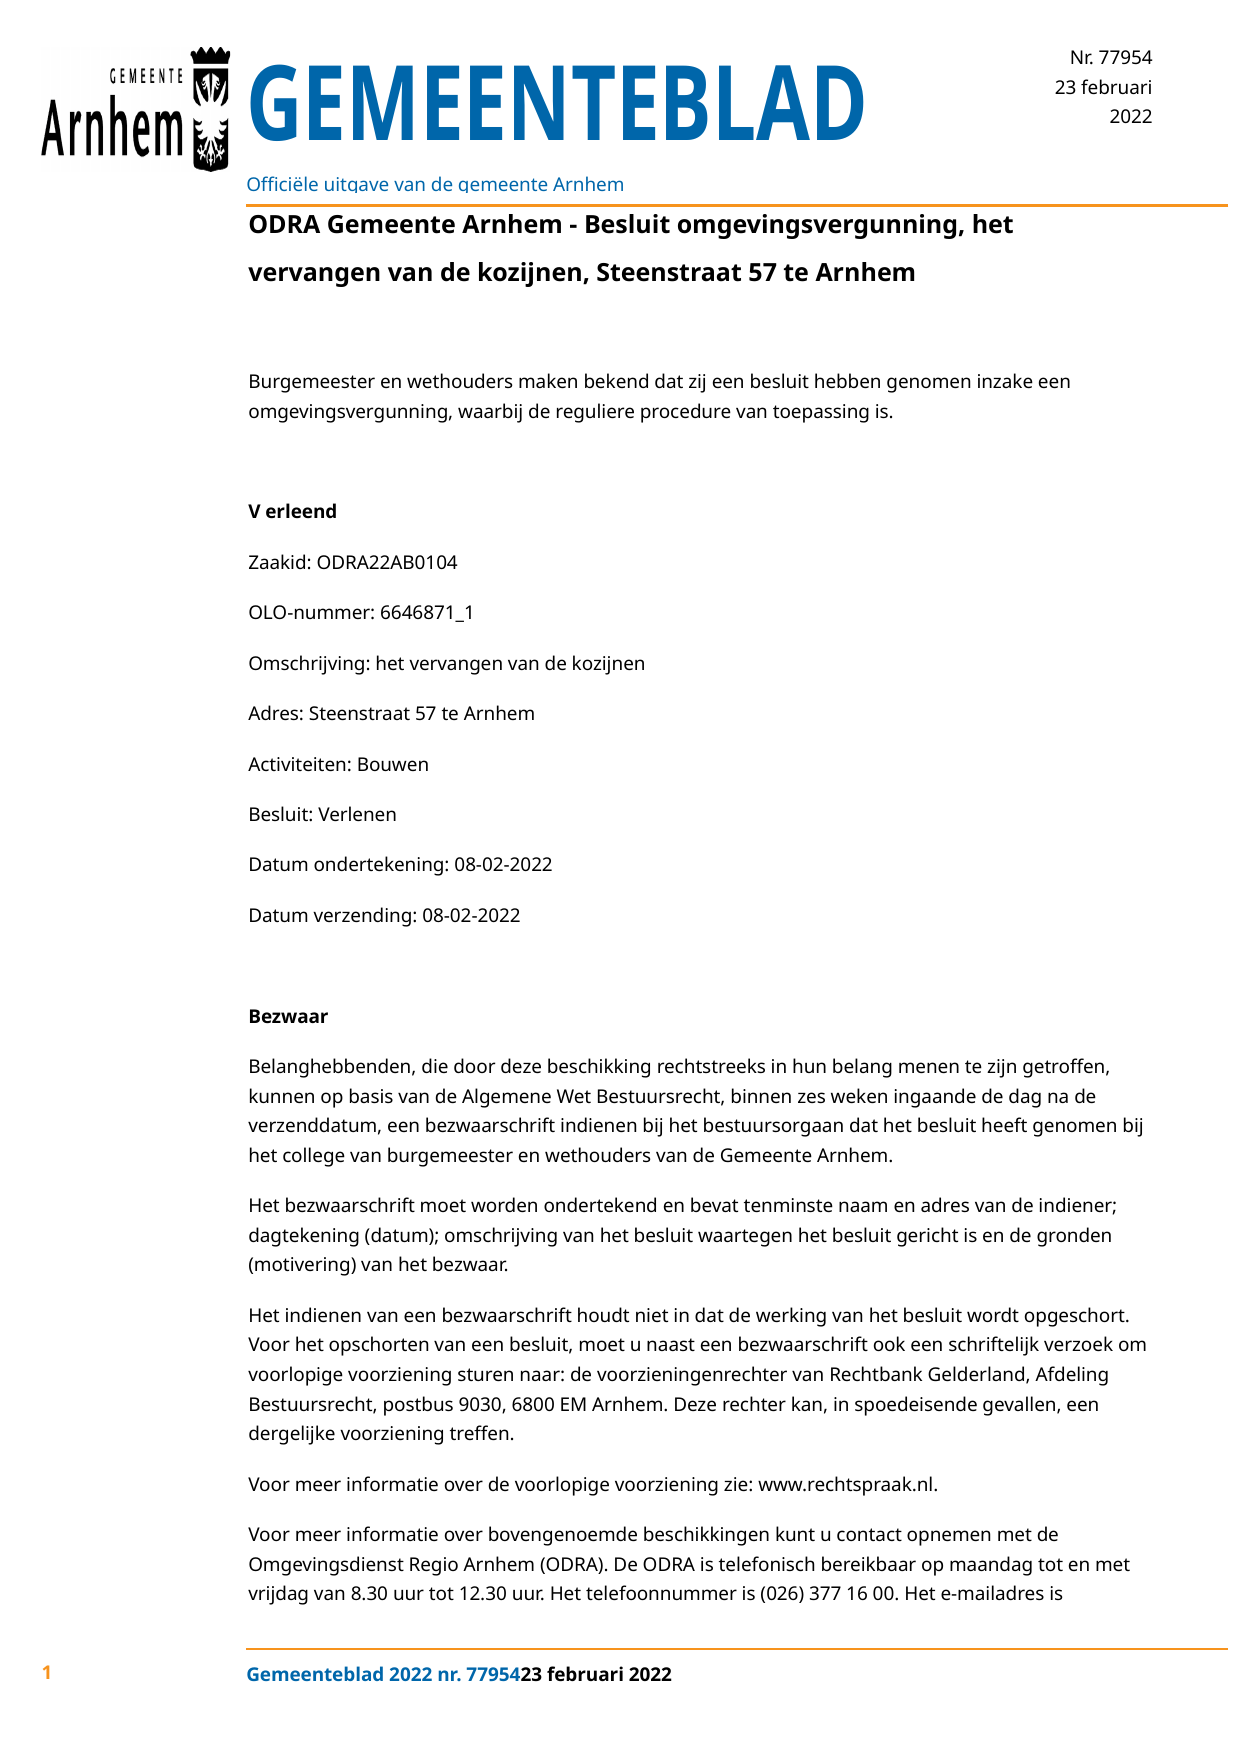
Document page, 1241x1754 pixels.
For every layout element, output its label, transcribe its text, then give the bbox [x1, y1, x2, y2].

text Adres: Steenstraat 57 te Arnhem [248, 700, 1152, 726]
text Activiteiten: Bouwen [248, 751, 1152, 777]
text Datum ondertekening: 08-02-2022 [248, 852, 1152, 877]
text Voor meer informatie over bovengenoemde beschikkingen kunt u contact opnemen met de Omgevingsdienst Regio Arnhem (ODRA). De ODRA is telefonisch bereikbaar op maandag tot en met vrijdag van 8.30 uur tot 12.30 uur. Het telefoonnummer is (026) 377 16 00. Het e-mailadres is [248, 1521, 1152, 1606]
text Voor meer informatie over de voorlopige voorziening zie: www.rechtspraak.nl. [248, 1471, 1152, 1497]
picture [41, 47, 231, 172]
text ODRA Gemeente Arnhem - Besluit omgevingsvergunning, het vervangen van de kozijnen, Steenstraat 57 te Arnhem [248, 207, 1152, 288]
text Belanghebbenden, die door deze beschikking rechtstreeks in hun belang menen te zijn getroffen, kunnen op basis van de Algemene Wet Bestuursrecht, binnen zes weken ingaande de dag na de verzenddatum, een bezwaarschrift indienen bij het bestuursorgaan dat het besluit heeft genomen bij het college van burgemeester en wethouders van de Gemeente Arnhem. [248, 1053, 1152, 1168]
text Omschrijving: het vervangen van de kozijnen [248, 650, 1152, 676]
text OLO-nummer: 6646871_1 [248, 599, 1152, 625]
text Het indienen van een bezwaarschrift houdt niet in dat de werking van het besluit wordt opgeschort. Voor het opschorten van een besluit, moet u naast een bezwaarschrift ook een schriftelijk verzoek om voorlopige voorziening sturen naar: de voorzieningenrechter van Rechtbank Gelderland, Afdeling Bestuursrecht, postbus 9030, 6800 EM Arnhem. Deze rechter kan, in spoedeisende gevallen, een dergelijke voorziening treffen. [248, 1302, 1152, 1446]
text Burgemeester en wethouders maken bekend dat zij een besluit hebben genomen inzake een omgevingsvergunning, waarbij de reguliere procedure van toepassing is. [248, 368, 1152, 424]
text Bezwaar [248, 1003, 1152, 1029]
text Datum verzending: 08-02-2022 [248, 902, 1152, 928]
text Het bezwaarschrift moet worden ondertekend en bevat tenminste naam en adres van de indiener; dagtekening (datum); omschrijving van het besluit waartegen het besluit gericht is en de gronden (motivering) van het bezwaar. [248, 1192, 1152, 1277]
text Zaakid: ODRA22AB0104 [248, 549, 1152, 575]
text V erleend [248, 499, 1152, 524]
text Besluit: Verlenen [248, 801, 1152, 827]
